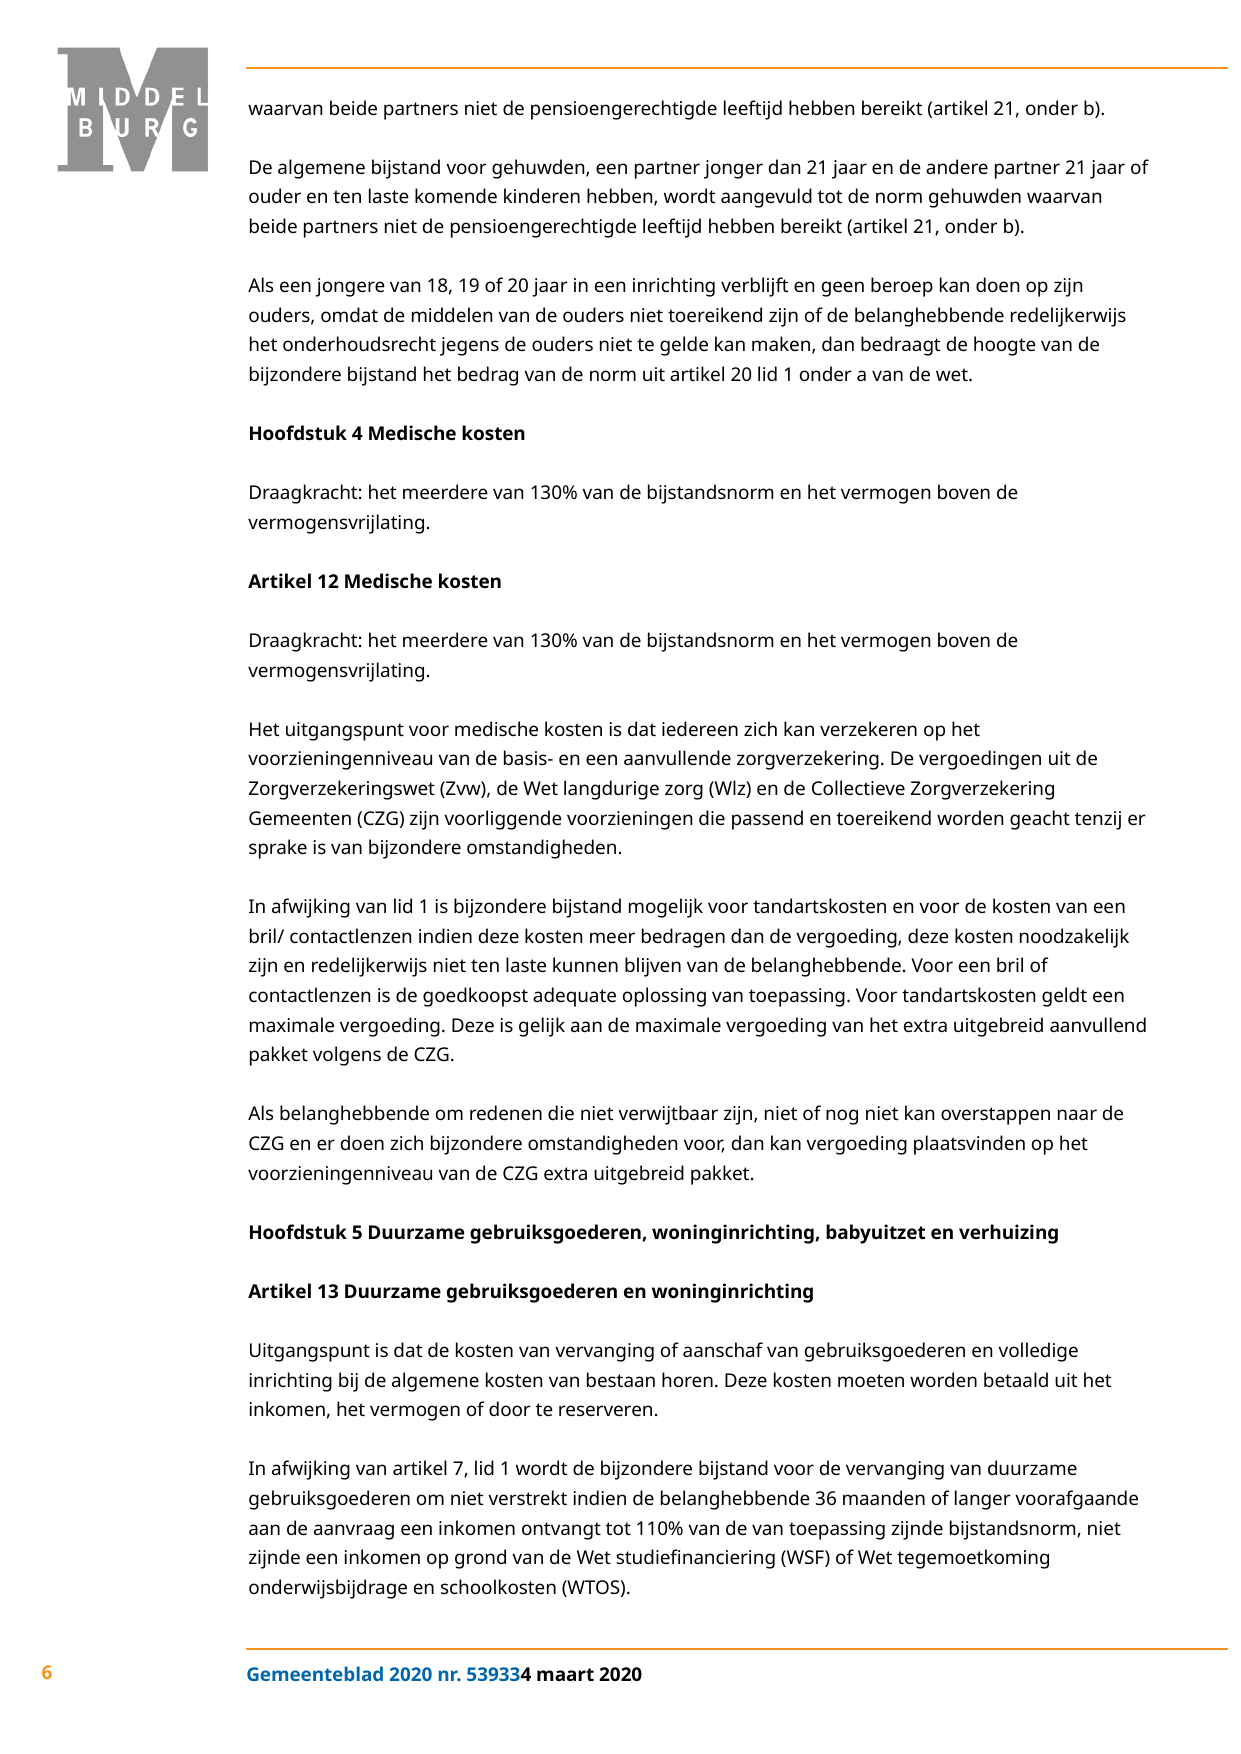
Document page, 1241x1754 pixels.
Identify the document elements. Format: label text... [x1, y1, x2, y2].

text De algemene bijstand voor gehuwden, een partner jonger dan 21 jaar en de andere partner 21 jaar of ouder en ten laste komende kinderen hebben, wordt aangevuld tot de norm gehuwden waarvan beide partners niet de pensioengerechtigde leeftijd hebben bereikt (artikel 21, onder b). [248, 154, 1152, 239]
text Uitgangspunt is dat de kosten van vervanging of aanschaf van gebruiksgoederen en volledige inrichting bij de algemene kosten van bestaan horen. Deze kosten moeten worden betaald uit het inkomen, het vermogen of door te reserveren. [248, 1337, 1152, 1422]
text Artikel 13 Duurzame gebruiksgoederen en woninginrichting [248, 1278, 1152, 1304]
text In afwijking van artikel 7, lid 1 wordt de bijzondere bijstand voor de vervanging van duurzame gebruiksgoederen om niet verstrekt indien de belanghebbende 36 maanden of langer voorafgaande aan de aanvraag een inkomen ontvangt tot 110% van de van toepassing zijnde bijstandsnorm, niet zijnde een inkomen op grond van de Wet studiefinanciering (WSF) of Wet tegemoetkoming onderwijsbijdrage en schoolkosten (WTOS). [248, 1456, 1152, 1600]
text Artikel 12 Medische kosten [248, 568, 1152, 594]
text In afwijking van lid 1 is bijzondere bijstand mogelijk voor tandartskosten en voor de kosten van een bril/ contactlenzen indien deze kosten meer bedragen dan de vergoeding, deze kosten noodzakelijk zijn en redelijkerwijs niet ten laste kunnen blijven van de belanghebbende. Voor een bril of contactlenzen is de goedkoopst adequate oplossing van toepassing. Voor tandartskosten geldt een maximale vergoeding. Deze is gelijk aan de maximale vergoeding van het extra uitgebreid aanvullend pakket volgens de CZG. [248, 893, 1152, 1067]
text Hoofdstuk 4 Medische kosten [248, 420, 1152, 446]
text Draagkracht: het meerdere van 130% van de bijstandsnorm en het vermogen boven de vermogensvrijlating. [248, 627, 1152, 683]
picture [41, 47, 231, 172]
text waarvan beide partners niet de pensioengerechtigde leeftijd hebben bereikt (artikel 21, onder b). [248, 95, 1152, 121]
text Als belanghebbende om redenen die niet verwijtbaar zijn, niet of nog niet kan overstappen naar de CZG en er doen zich bijzondere omstandigheden voor, dan kan vergoeding plaatsvinden op het voorzieningenniveau van de CZG extra uitgebreid pakket. [248, 1101, 1152, 1186]
text Het uitgangspunt voor medische kosten is dat iedereen zich kan verzekeren op het voorzieningenniveau van de basis- en een aanvullende zorgverzekering. De vergoedingen uit de Zorgverzekeringswet (Zvw), de Wet langdurige zorg (Wlz) en de Collectieve Zorgverzekering Gemeenten (CZG) zijn voorliggende voorzieningen die passend en toereikend worden geacht tenzij er sprake is van bijzondere omstandigheden. [248, 716, 1152, 860]
text Hoofdstuk 5 Duurzame gebruiksgoederen, woninginrichting, babyuitzet en verhuizing [248, 1219, 1152, 1245]
text Draagkracht: het meerdere van 130% van de bijstandsnorm en het vermogen boven de vermogensvrijlating. [248, 479, 1152, 535]
text Als een jongere van 18, 19 of 20 jaar in een inrichting verblijft en geen beroep kan doen op zijn ouders, omdat de middelen van de ouders niet toereikend zijn of de belanghebbende redelijkerwijs het onderhoudsrecht jegens de ouders niet te gelde kan maken, dan bedraagt de hoogte van de bijzondere bijstand het bedrag van de norm uit artikel 20 lid 1 onder a van de wet. [248, 272, 1152, 387]
